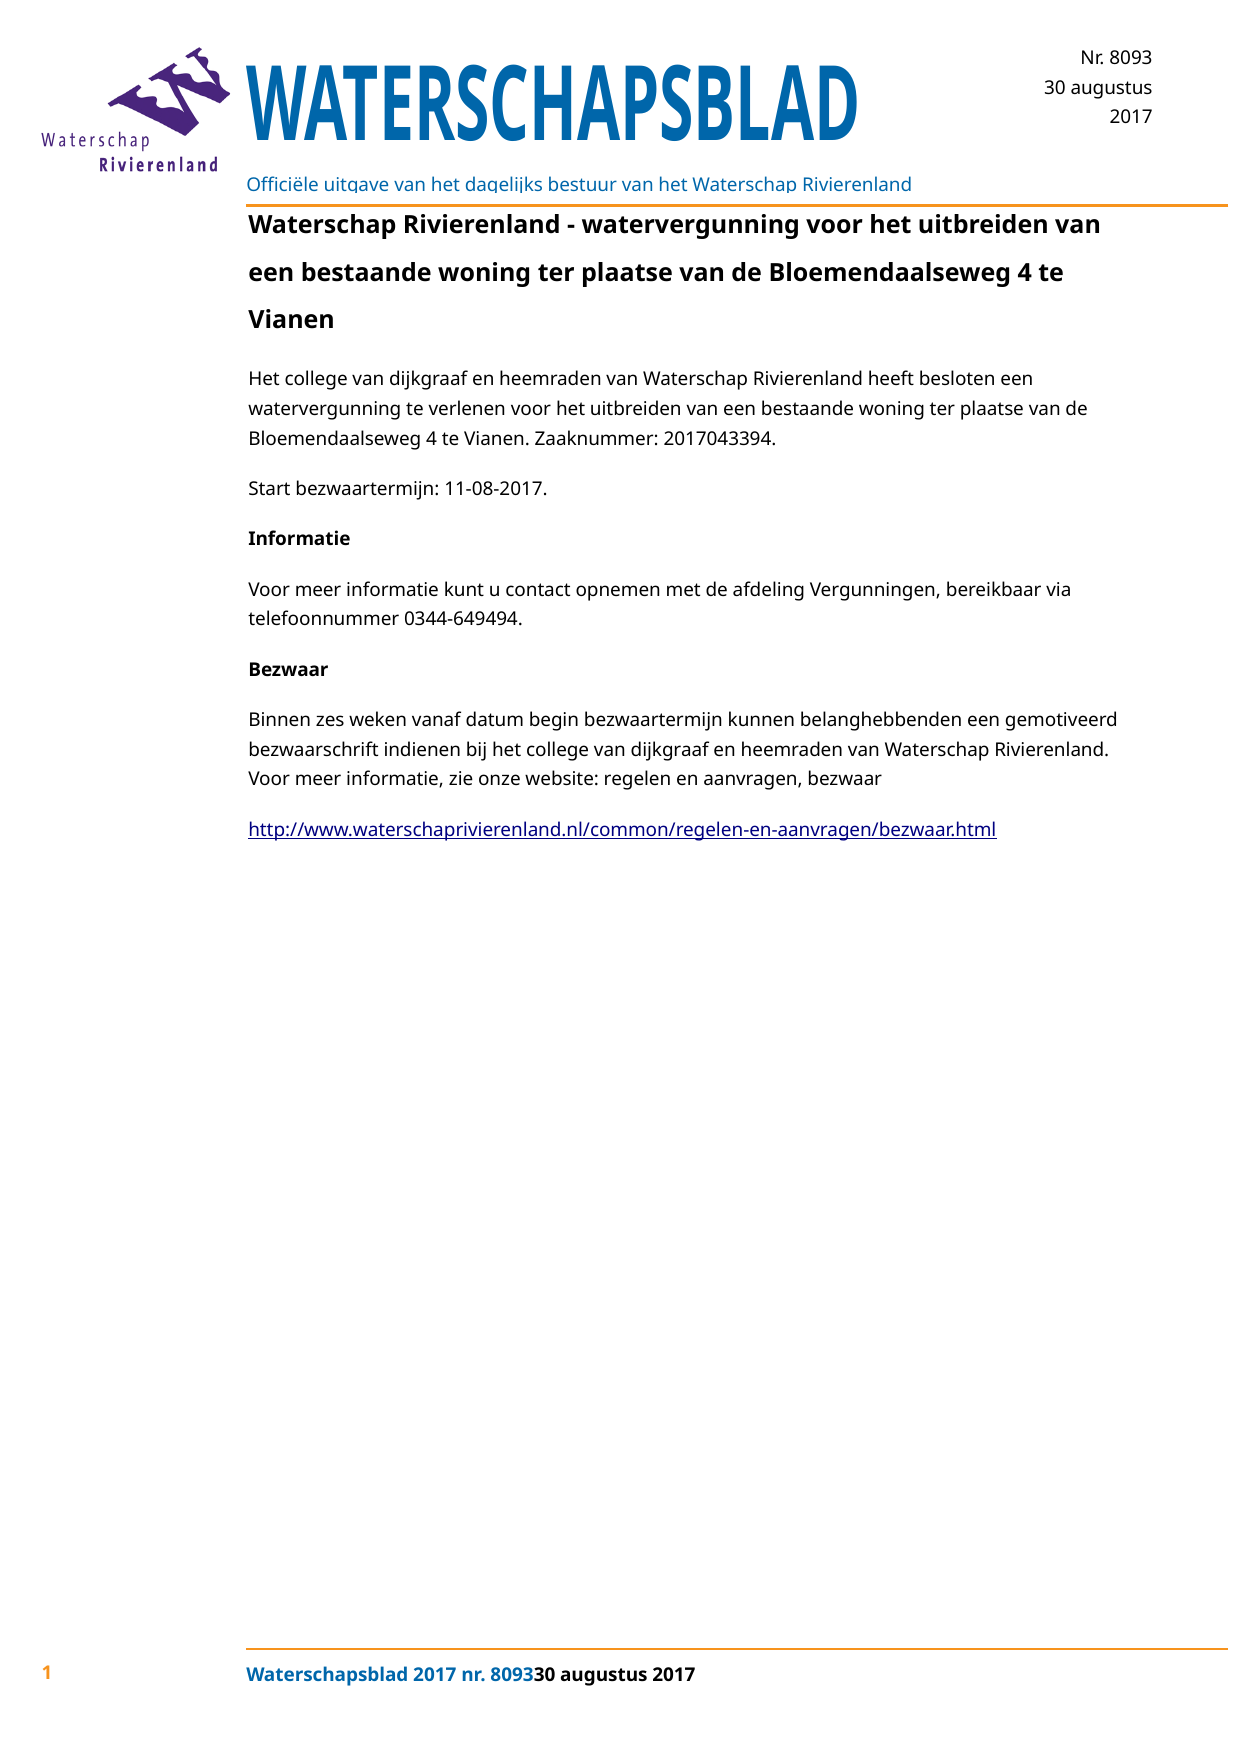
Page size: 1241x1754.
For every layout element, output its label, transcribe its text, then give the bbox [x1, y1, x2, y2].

text Waterschap Rivierenland - watervergunning voor het uitbreiden van een bestaande woning ter plaatse van de Bloemendaalseweg 4 te Vianen [248, 207, 1152, 336]
text Voor meer informatie kunt u contact opnemen met de afdeling Vergunningen, bereikbaar via telefoonnummer 0344-649494. [248, 576, 1152, 631]
text http://www.waterschaprivierenland.nl/common/regelen-en-aanvragen/bezwaar.html [248, 816, 1152, 842]
picture [41, 47, 231, 172]
text Bezwaar [248, 656, 1152, 682]
text Informatie [248, 526, 1152, 551]
text Start bezwaartermijn: 11-08-2017. [248, 475, 1152, 501]
text Binnen zes weken vanaf datum begin bezwaartermijn kunnen belanghebbenden een gemotiveerd bezwaarschrift indienen bij het college van dijkgraaf en heemraden van Waterschap Rivierenland. Voor meer informatie, zie onze website: regelen en aanvragen, bezwaar [248, 706, 1152, 791]
text Het college van dijkgraaf en heemraden van Waterschap Rivierenland heeft besloten een watervergunning te verlenen voor het uitbreiden van een bestaande woning ter plaatse van de Bloemendaalseweg 4 te Vianen. Zaaknummer: 2017043394. [248, 366, 1152, 450]
